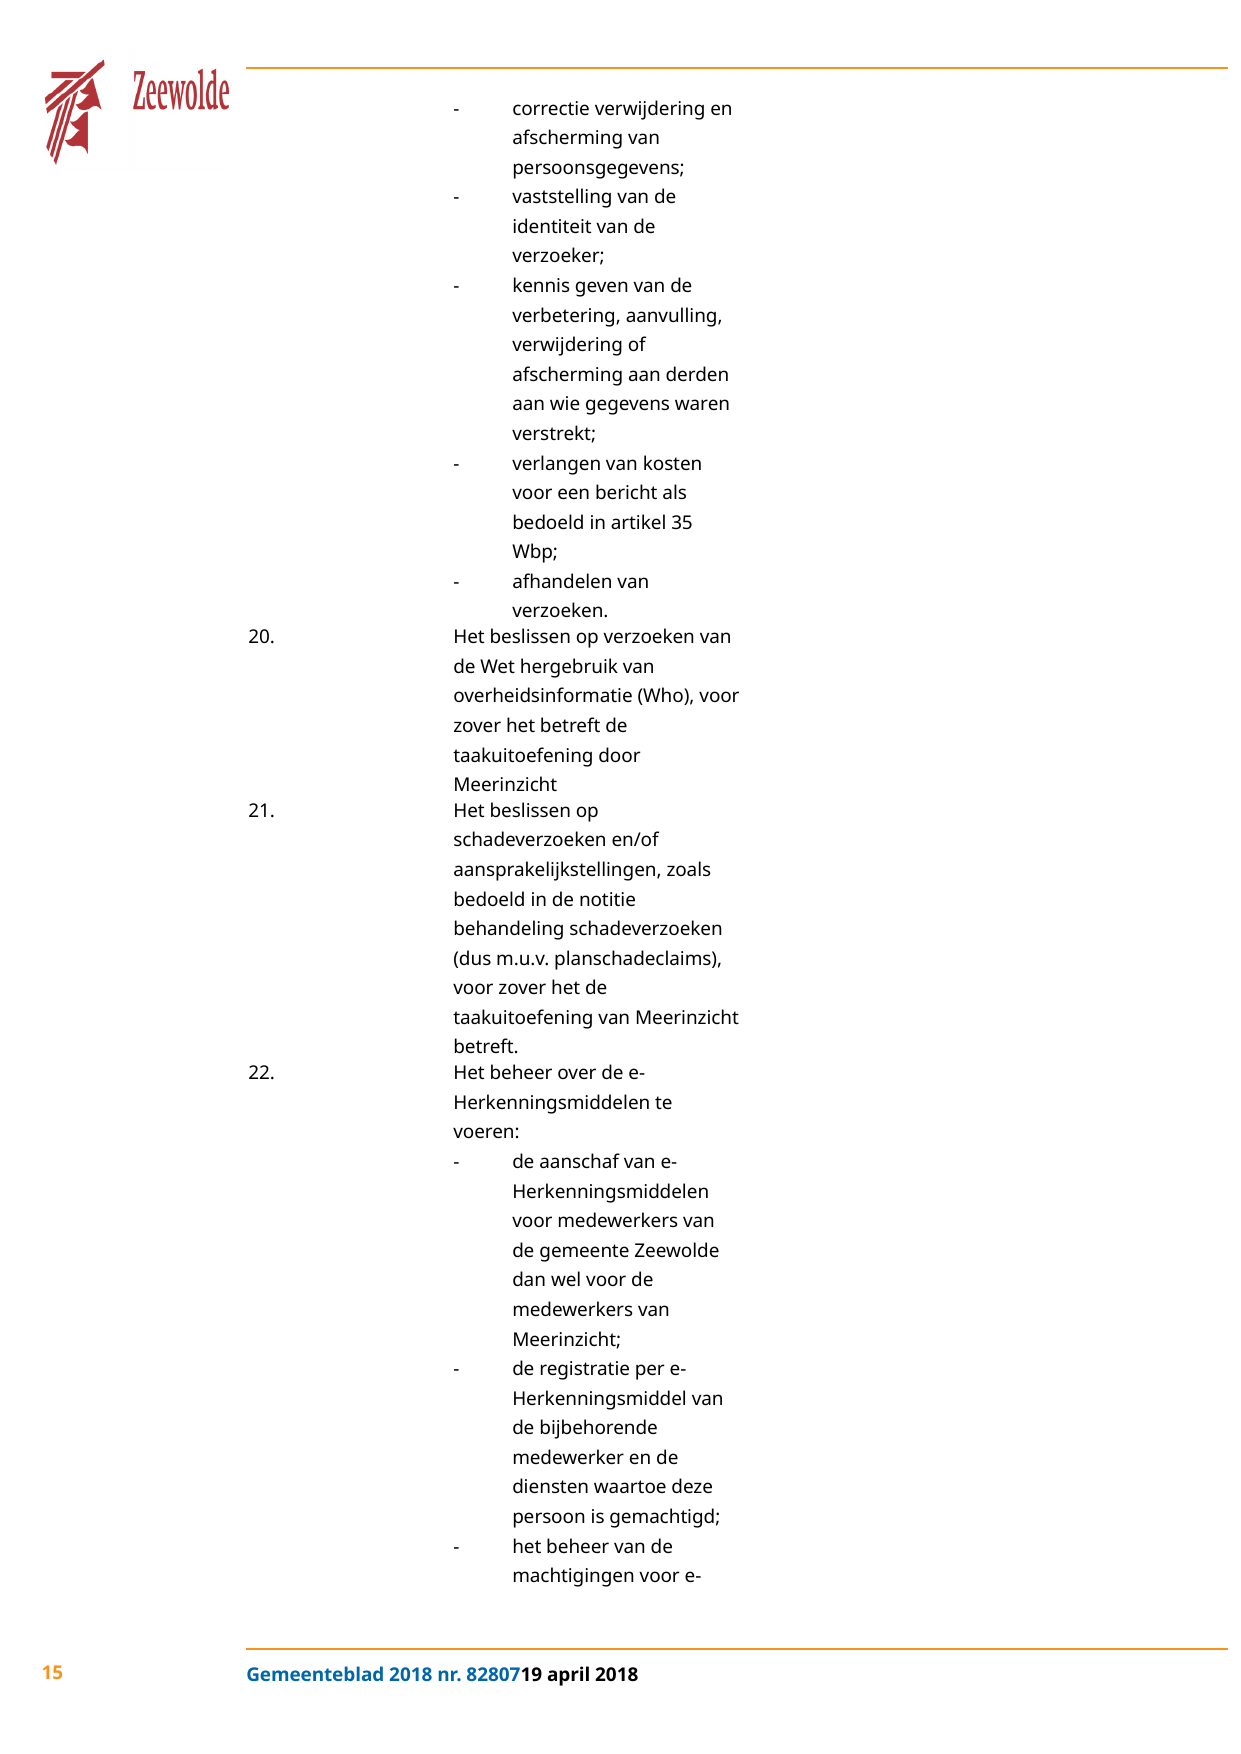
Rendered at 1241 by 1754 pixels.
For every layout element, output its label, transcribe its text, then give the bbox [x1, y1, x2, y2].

picture [41, 47, 231, 172]
table_cell [248, 95, 453, 623]
table_cell [741, 1060, 1015, 1588]
table_cell [741, 95, 1015, 623]
table_cell 22. [248, 1060, 453, 1588]
table_cell Het beslissen op schadeverzoeken en/of aansprakelijkstellingen, zoals bedoeld in de notitie behandeling schadeverzoeken (dus m.u.v. planschadeclaims), voor zover het de taakuitoefening van Meerinzicht betreft. [453, 797, 741, 1059]
table_cell Het beslissen op verzoeken van de Wet hergebruik van overheidsinformatie (Who), voor zover het betreft de taakuitoefening door Meerinzicht [453, 624, 741, 797]
table_cell 20. [248, 624, 453, 797]
table_cell Het beheer over de e-Herkenningsmiddelen te voeren: de aanschaf van e-Herkenningsmiddelen voor medewerkers van de gemeente Zeewolde dan wel voor de medewerkers van Meerinzicht; de registratie per e-Herkenningsmiddel van de bijbehorende medewerker en de diensten waartoe deze persoon is gemachtigd; het beheer van de machtigingen voor e- [453, 1060, 741, 1588]
table_cell [741, 624, 1015, 797]
table_cell correctie verwijdering en afscherming van persoonsgegevens; vaststelling van de identiteit van de verzoeker; kennis geven van de verbetering, aanvulling, verwijdering of afscherming aan derden aan wie gegevens waren verstrekt; verlangen van kosten voor een bericht als bedoeld in artikel 35 Wbp; afhandelen van verzoeken. [453, 95, 741, 623]
table_cell 21. [248, 797, 453, 1059]
table_cell [741, 797, 1015, 1059]
